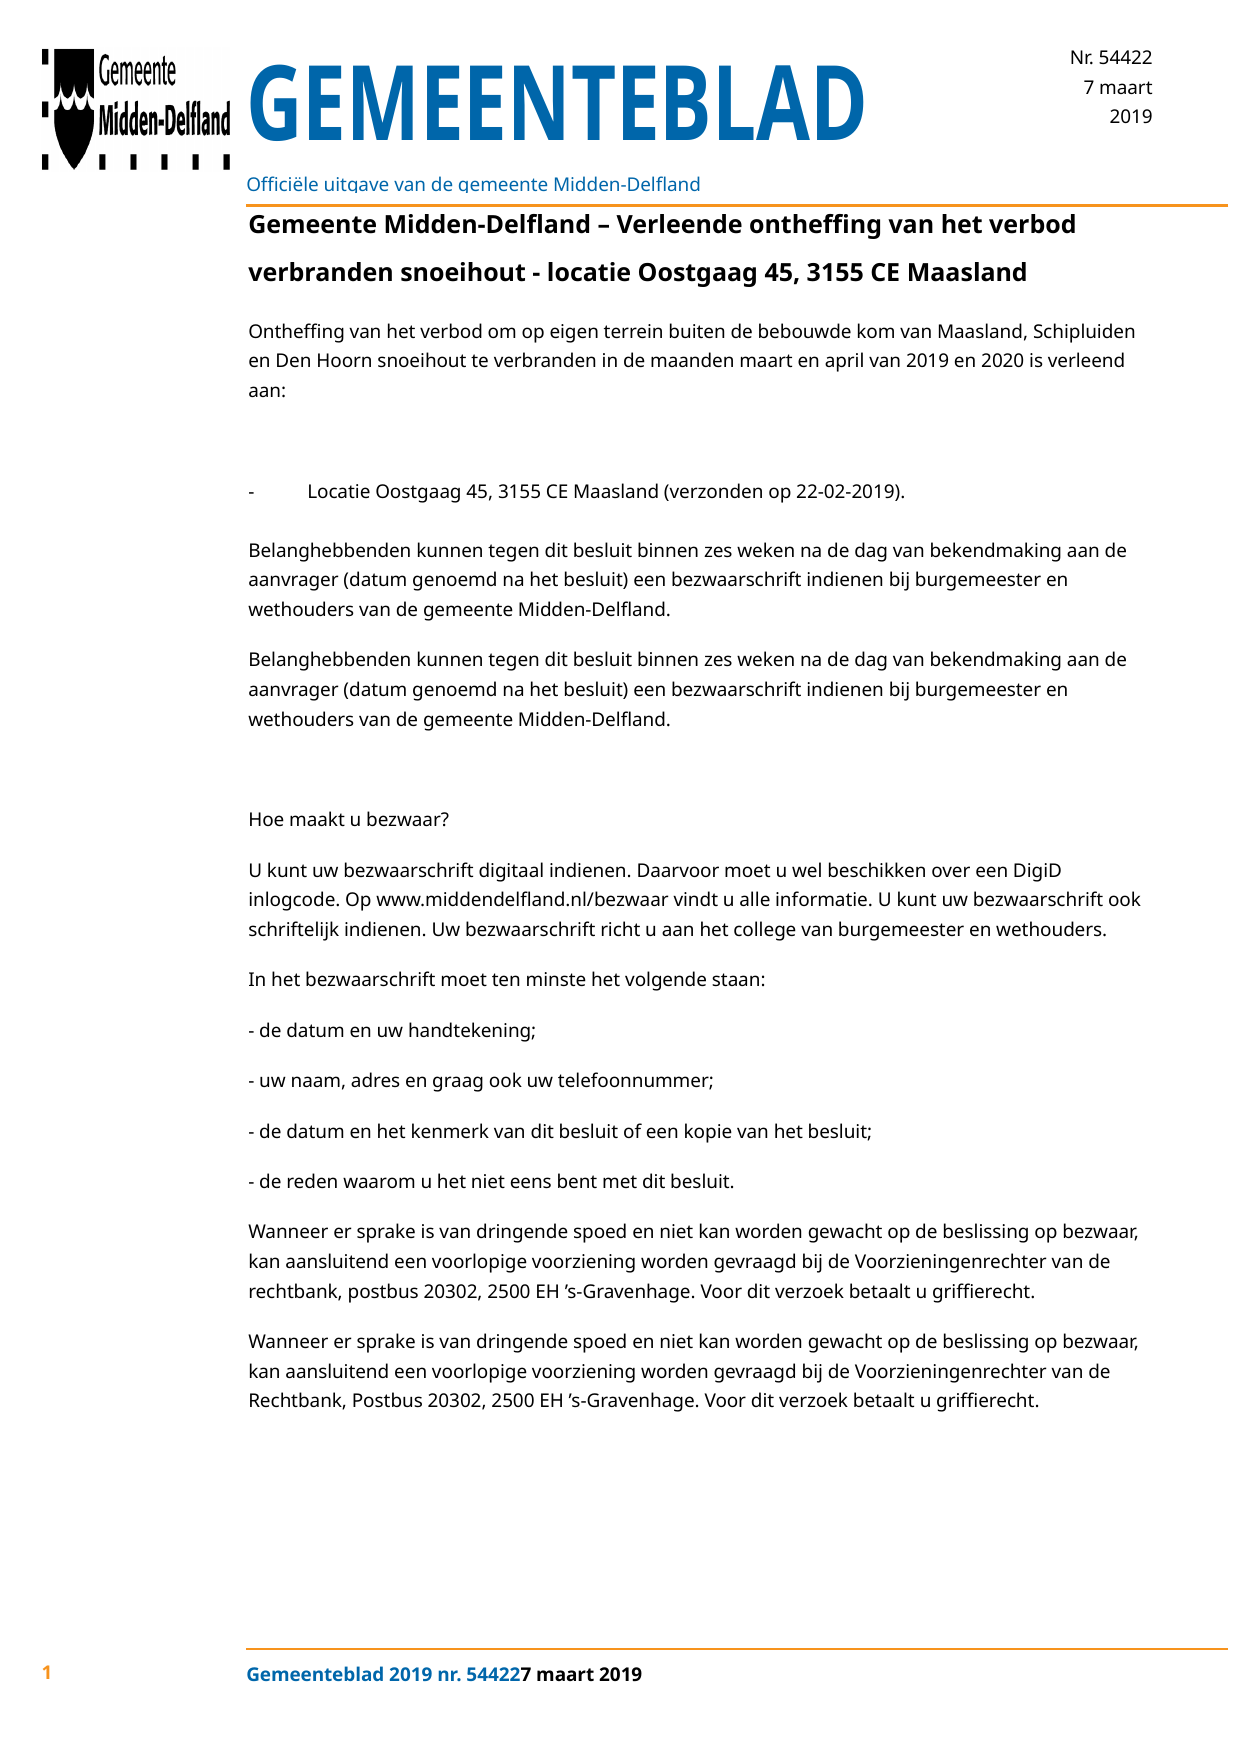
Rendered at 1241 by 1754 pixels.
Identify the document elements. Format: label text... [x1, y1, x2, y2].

text Wanneer er sprake is van dringende spoed en niet kan worden gewacht op de beslissing op bezwaar, kan aansluitend een voorlopige voorziening worden gevraagd bij de Voorzieningenrechter van de Rechtbank, Postbus 20302, 2500 EH ’s-Gravenhage. Voor dit verzoek betaalt u griffierecht. [248, 1328, 1152, 1413]
text - uw naam, adres en graag ook uw telefoonnummer; [248, 1067, 1152, 1093]
text ​ [248, 756, 1152, 782]
text - de datum en uw handtekening; [248, 1017, 1152, 1043]
text - de reden waarom u het niet eens bent met dit besluit. [248, 1168, 1152, 1194]
text U kunt uw bezwaarschrift digitaal indienen. Daarvoor moet u wel beschikken over een DigiD inlogcode. Op www.middendelfland.nl/bezwaar vindt u alle informatie. U kunt uw bezwaarschrift ook schriftelijk indienen. Uw bezwaarschrift richt u aan het college van burgemeester en wethouders. [248, 857, 1152, 942]
text Belanghebbenden kunnen tegen dit besluit binnen zes weken na de dag van bekendmaking aan de aanvrager (datum genoemd na het besluit) een bezwaarschrift indienen bij burgemeester en wethouders van de gemeente Midden-Delfland. [248, 537, 1152, 622]
list Locatie Oostgaag 45, 3155 CE Maasland (verzonden op 22-02-2019). [248, 478, 1152, 504]
text Belanghebbenden kunnen tegen dit besluit binnen zes weken na de dag van bekendmaking aan de aanvrager (datum genoemd na het besluit) een bezwaarschrift indienen bij burgemeester en wethouders van de gemeente Midden-Delfland. [248, 647, 1152, 732]
text ​Wanneer er sprake is van dringende spoed en niet kan worden gewacht op de beslissing op bezwaar, kan aansluitend een voorlopige voorziening worden gevraagd bij de Voorzieningenrechter van de rechtbank, postbus 20302, 2500 EH ’s-Gravenhage. Voor dit verzoek betaalt u griffierecht. [248, 1219, 1152, 1304]
text Hoe maakt u bezwaar? [248, 807, 1152, 832]
text In het bezwaarschrift moet ten minste het volgende staan: [248, 967, 1152, 992]
text Ontheffing van het verbod om op eigen terrein buiten de bebouwde kom van Maasland, Schipluiden en Den Hoorn snoeihout te verbranden in de maanden maart en april van 2019 en 2020 is verleend aan: [248, 318, 1152, 403]
text - de datum en het kenmerk van dit besluit of een kopie van het besluit; [248, 1118, 1152, 1144]
picture [41, 47, 231, 172]
text Gemeente Midden-Delfland – Verleende ontheffing van het verbod verbranden snoeihout - locatie Oostgaag 45, 3155 CE Maasland [248, 207, 1152, 288]
